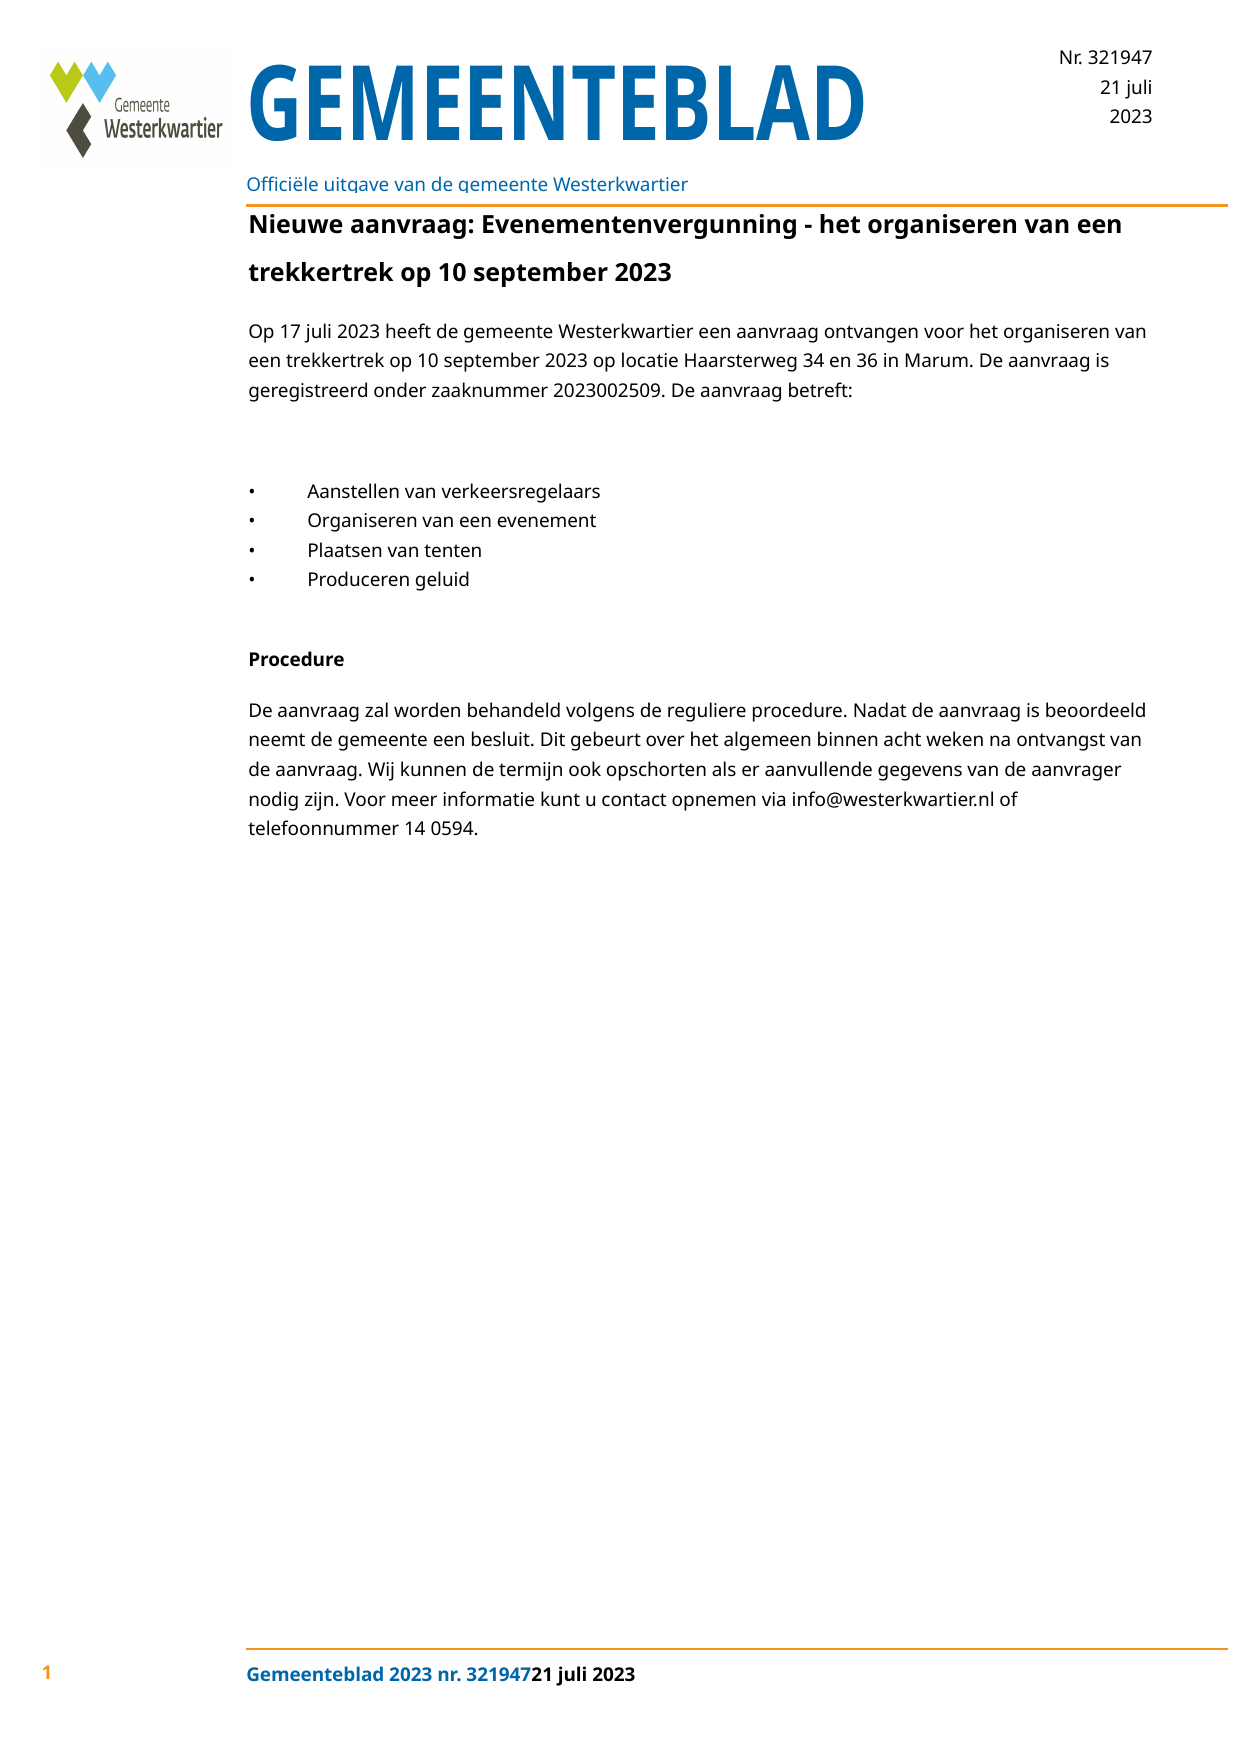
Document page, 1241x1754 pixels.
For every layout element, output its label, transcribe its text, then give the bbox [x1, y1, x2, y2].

text De aanvraag zal worden behandeld volgens de reguliere procedure. Nadat de aanvraag is beoordeeld neemt de gemeente een besluit. Dit gebeurt over het algemeen binnen acht weken na ontvangst van de aanvraag. Wij kunnen de termijn ook opschorten als er aanvullende gegevens van de aanvrager nodig zijn. Voor meer informatie kunt u contact opnemen via info@westerkwartier.nl of telefoonnummer 14 0594. [248, 697, 1152, 841]
text Op 17 juli 2023 heeft de gemeente Westerkwartier een aanvraag ontvangen voor het organiseren van een trekkertrek op 10 september 2023 op locatie Haarsterweg 34 en 36 in Marum. De aanvraag is geregistreerd onder zaaknummer 2023002509. De aanvraag betreft: [248, 318, 1152, 403]
list Aanstellen van verkeersregelaars [248, 478, 1152, 504]
text Nieuwe aanvraag: Evenementenvergunning - het organiseren van een trekkertrek op 10 september 2023 [248, 207, 1152, 288]
list Organiseren van een evenement [248, 507, 1152, 533]
text Procedure [248, 647, 1152, 672]
list Plaatsen van tenten [248, 537, 1152, 563]
list Produceren geluid [248, 567, 1152, 592]
picture [41, 47, 231, 172]
